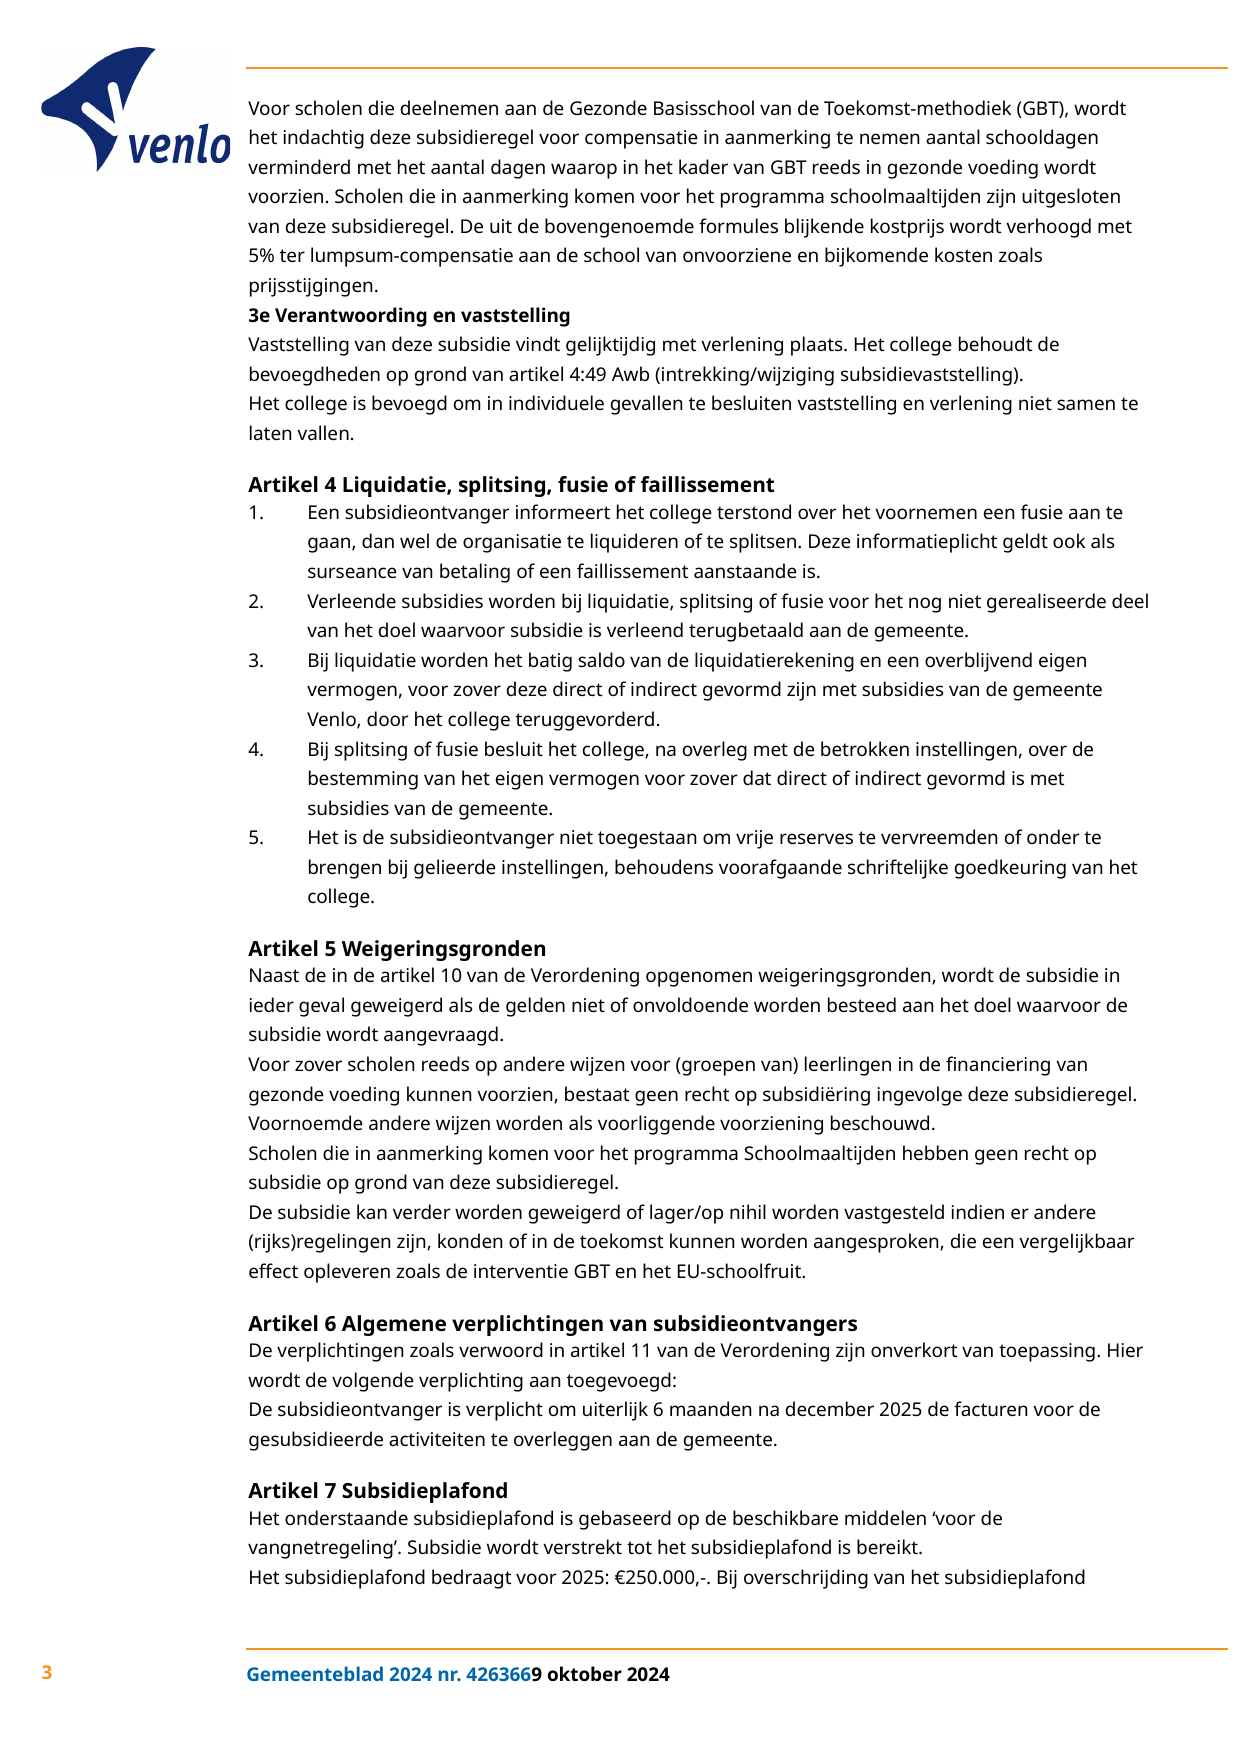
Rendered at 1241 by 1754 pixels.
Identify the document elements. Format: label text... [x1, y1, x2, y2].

text Artikel 7 Subsidieplafond [248, 1476, 1152, 1505]
text Artikel 4 Liquidatie, splitsing, fusie of faillissement [248, 471, 1152, 499]
text Het onderstaande subsidieplafond is gebaseerd op de beschikbare middelen ‘voor de vangnetregeling’. Subsidie wordt verstrekt tot het subsidieplafond is bereikt. [248, 1505, 1152, 1560]
list Verleende subsidies worden bij liquidatie, splitsing of fusie voor het nog niet gerealiseerde deel van het doel waarvoor subsidie is verleend terugbetaald aan de gemeente. [248, 588, 1152, 643]
text Artikel 6 Algemene verplichtingen van subsidieontvangers [248, 1309, 1152, 1337]
text Artikel 5 Weigeringsgronden [248, 934, 1152, 962]
list Bij liquidatie worden het batig saldo van de liquidatierekening en een overblijvend eigen vermogen, voor zover deze direct of indirect gevormd zijn met subsidies van de gemeente Venlo, door het college teruggevorderd. [248, 647, 1152, 732]
text Voor scholen die deelnemen aan de Gezonde Basisschool van de Toekomst-methodiek (GBT), wordt het indachtig deze subsidieregel voor compensatie in aanmerking te nemen aantal schooldagen verminderd met het aantal dagen waarop in het kader van GBT reeds in gezonde voeding wordt voorzien. Scholen die in aanmerking komen voor het programma schoolmaaltijden zijn uitgesloten van deze subsidieregel. De uit de bovengenoemde formules blijkende kostprijs wordt verhoogd met 5% ter lumpsum-compensatie aan de school van onvoorziene en bijkomende kosten zoals prijsstijgingen. [248, 95, 1152, 298]
text Vaststelling van deze subsidie vindt gelijktijdig met verlening plaats. Het college behoudt de bevoegdheden op grond van artikel 4:49 Awb (intrekking/wijziging subsidievaststelling). [248, 331, 1152, 387]
text De subsidie kan verder worden geweigerd of lager/op nihil worden vastgesteld indien er andere (rijks)regelingen zijn, konden of in de toekomst kunnen worden aangesproken, die een vergelijkbaar effect opleveren zoals de interventie GBT en het EU-schoolfruit. [248, 1199, 1152, 1284]
list Een subsidieontvanger informeert het college terstond over het voornemen een fusie aan te gaan, dan wel de organisatie te liquideren of te splitsen. Deze informatieplicht geldt ook als surseance van betaling of een faillissement aanstaande is. [248, 499, 1152, 584]
text Het subsidieplafond bedraagt voor 2025: €250.000,-. Bij overschrijding van het subsidieplafond [248, 1564, 1152, 1590]
text Het college is bevoegd om in individuele gevallen te besluiten vaststelling en verlening niet samen te laten vallen. [248, 391, 1152, 446]
picture [41, 47, 231, 172]
list Het is de subsidieontvanger niet toegestaan om vrije reserves te vervreemden of onder te brengen bij gelieerde instellingen, behoudens voorafgaande schriftelijke goedkeuring van het college. [248, 824, 1152, 909]
text Scholen die in aanmerking komen voor het programma Schoolmaaltijden hebben geen recht op subsidie op grond van deze subsidieregel. [248, 1140, 1152, 1195]
text De verplichtingen zoals verwoord in artikel 11 van de Verordening zijn onverkort van toepassing. Hier wordt de volgende verplichting aan toegevoegd: [248, 1337, 1152, 1392]
text De subsidieontvanger is verplicht om uiterlijk 6 maanden na december 2025 de facturen voor de gesubsidieerde activiteiten te overleggen aan de gemeente. [248, 1396, 1152, 1452]
list Bij splitsing of fusie besluit het college, na overleg met de betrokken instellingen, over de bestemming van het eigen vermogen voor zover dat direct of indirect gevormd is met subsidies van de gemeente. [248, 736, 1152, 821]
text Naast de in de artikel 10 van de Verordening opgenomen weigeringsgronden, wordt de subsidie in ieder geval geweigerd als de gelden niet of onvoldoende worden besteed aan het doel waarvoor de subsidie wordt aangevraagd. [248, 962, 1152, 1047]
text 3e Verantwoording en vaststelling [248, 302, 1152, 328]
text Voor zover scholen reeds op andere wijzen voor (groepen van) leerlingen in de financiering van gezonde voeding kunnen voorzien, bestaat geen recht op subsidiëring ingevolge deze subsidieregel. Voornoemde andere wijzen worden als voorliggende voorziening beschouwd. [248, 1051, 1152, 1136]
